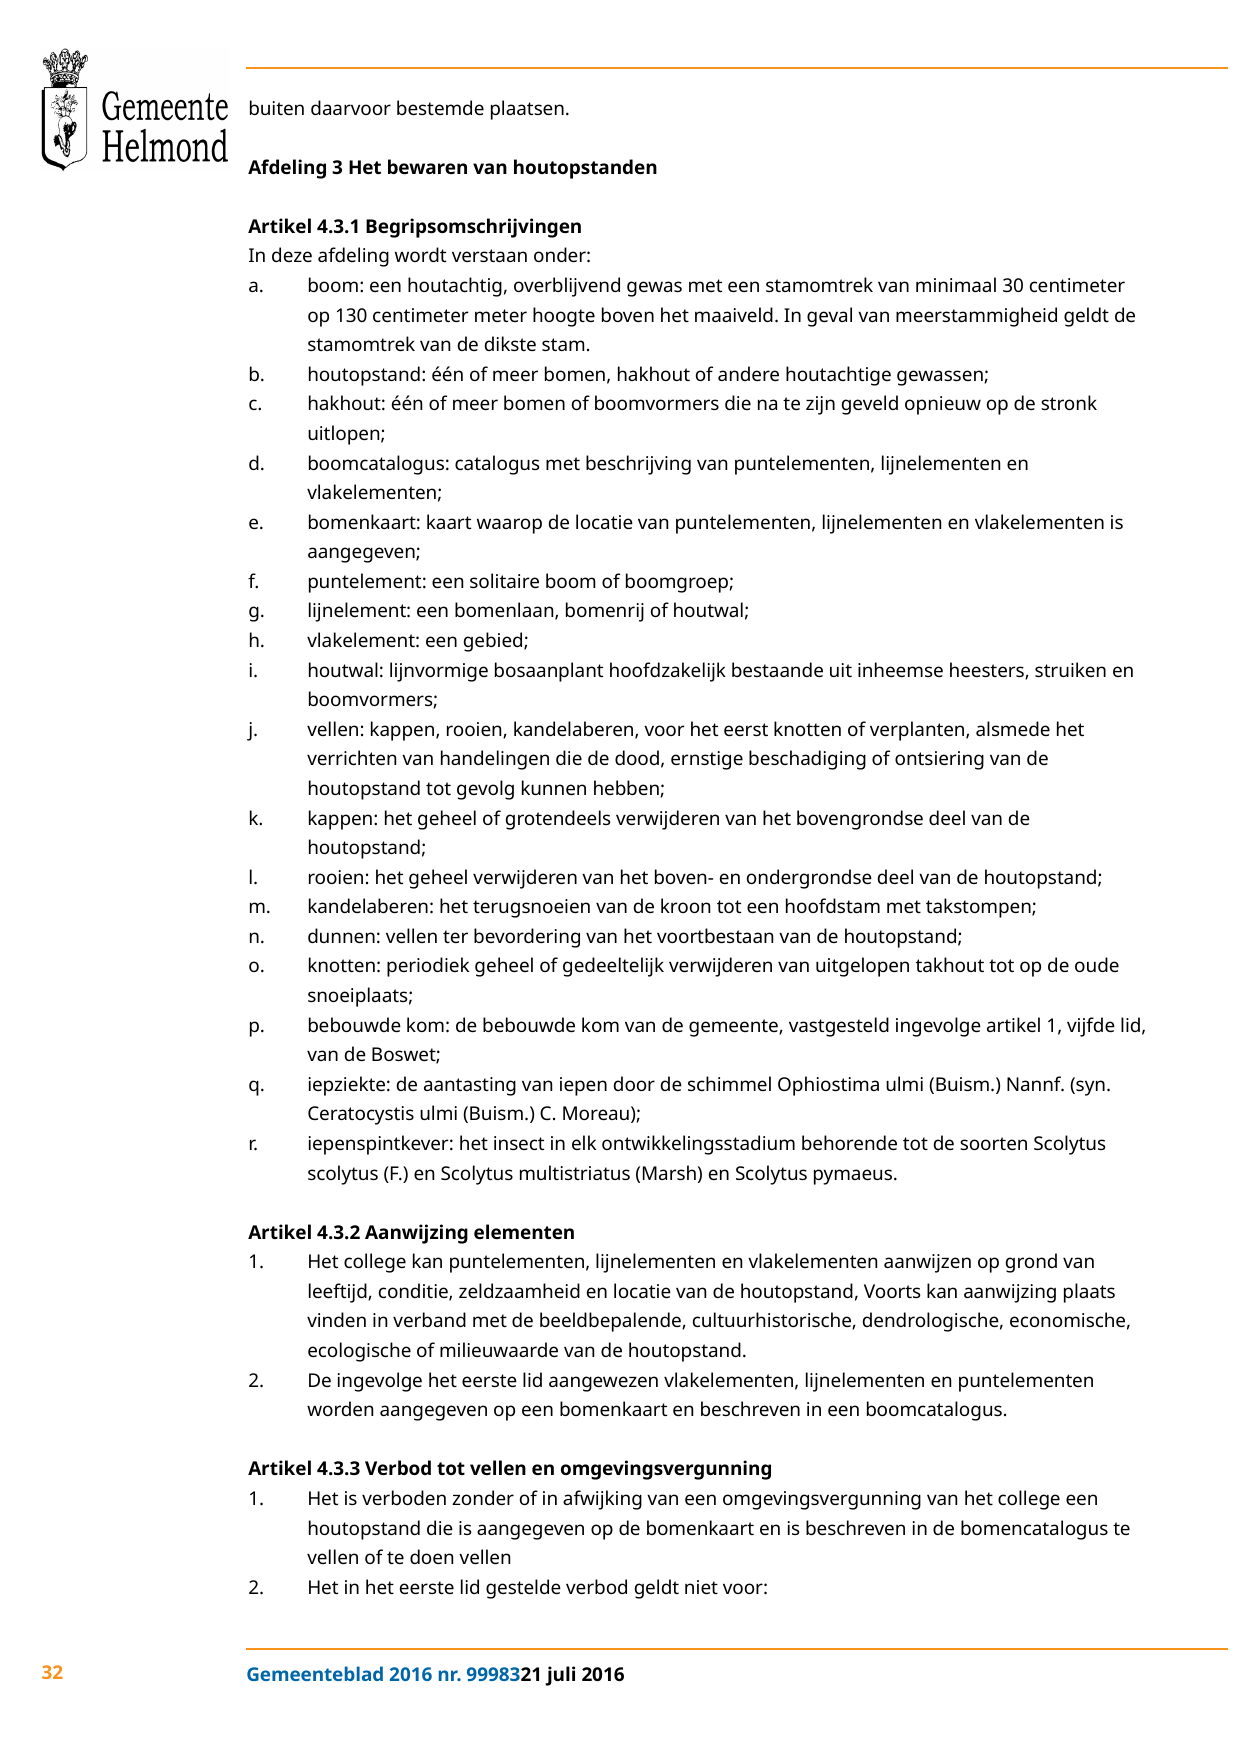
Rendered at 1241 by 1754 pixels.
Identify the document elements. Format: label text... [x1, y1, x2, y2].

list boomcatalogus: catalogus met beschrijving van puntelementen, lijnelementen en vlakelementen; [248, 450, 1152, 505]
list kandelaberen: het terugsnoeien van de kroon tot een hoofdstam met takstompen; [248, 893, 1152, 919]
list bebouwde kom: de bebouwde kom van de gemeente, vastgesteld ingevolge artikel 1, vijfde lid, van de Boswet; [248, 1012, 1152, 1067]
text Artikel 4.3.2 Aanwijzing elementen [248, 1219, 1152, 1245]
list Het in het eerste lid gestelde verbod geldt niet voor: [248, 1574, 1152, 1600]
text buiten daarvoor bestemde plaatsen. [248, 95, 1152, 121]
text In deze afdeling wordt verstaan onder: [248, 243, 1152, 268]
text Afdeling 3 Het bewaren van houtopstanden [248, 154, 1152, 180]
list bomenkaart: kaart waarop de locatie van puntelementen, lijnelementen en vlakelementen is aangegeven; [248, 509, 1152, 564]
list kappen: het geheel of grotendeels verwijderen van het bovengrondse deel van de houtopstand; [248, 805, 1152, 860]
list knotten: periodiek geheel of gedeeltelijk verwijderen van uitgelopen takhout tot op de oude snoeiplaats; [248, 953, 1152, 1008]
list lijnelement: een bomenlaan, bomenrij of houtwal; [248, 598, 1152, 623]
list hakhout: één of meer bomen of boomvormers die na te zijn geveld opnieuw op de stronk uitlopen; [248, 391, 1152, 446]
list vellen: kappen, rooien, kandelaberen, voor het eerst knotten of verplanten, alsmede het verrichten van handelingen die de dood, ernstige beschadiging of ontsiering van de houtopstand tot gevolg kunnen hebben; [248, 716, 1152, 801]
text Artikel 4.3.3 Verbod tot vellen en omgevingsvergunning [248, 1456, 1152, 1481]
list dunnen: vellen ter bevordering van het voortbestaan van de houtopstand; [248, 923, 1152, 949]
text Artikel 4.3.1 Begripsomschrijvingen [248, 213, 1152, 239]
list rooien: het geheel verwijderen van het boven- en ondergrondse deel van de houtopstand; [248, 864, 1152, 890]
picture [41, 47, 231, 172]
list Het college kan puntelementen, lijnelementen en vlakelementen aanwijzen op grond van leeftijd, conditie, zeldzaamheid en locatie van de houtopstand, Voorts kan aanwijzing plaats vinden in verband met de beeldbepalende, cultuurhistorische, dendrologische, economische, ecologische of milieuwaarde van de houtopstand. [248, 1248, 1152, 1363]
list iepziekte: de aantasting van iepen door de schimmel Ophiostima ulmi (Buism.) Nannf. (syn. Ceratocystis ulmi (Buism.) C. Moreau); [248, 1071, 1152, 1126]
list houtwal: lijnvormige bosaanplant hoofdzakelijk bestaande uit inheemse heesters, struiken en boomvormers; [248, 657, 1152, 712]
list houtopstand: één of meer bomen, hakhout of andere houtachtige gewassen; [248, 361, 1152, 387]
list De ingevolge het eerste lid aangewezen vlakelementen, lijnelementen en puntelementen worden aangegeven op een bomenkaart en beschreven in een boomcatalogus. [248, 1367, 1152, 1422]
list vlakelement: een gebied; [248, 627, 1152, 653]
list iepenspintkever: het insect in elk ontwikkelingsstadium behorende tot de soorten Scolytus scolytus (F.) en Scolytus multistriatus (Marsh) en Scolytus pymaeus. [248, 1130, 1152, 1186]
list boom: een houtachtig, overblijvend gewas met een stamomtrek van minimaal 30 centimeter op 130 centimeter meter hoogte boven het maaiveld. In geval van meerstammigheid geldt de stamomtrek van de dikste stam. [248, 272, 1152, 357]
list Het is verboden zonder of in afwijking van een omgevingsvergunning van het college een houtopstand die is aangegeven op de bomenkaart en is beschreven in de bomencatalogus te vellen of te doen vellen [248, 1485, 1152, 1570]
list puntelement: een solitaire boom of boomgroep; [248, 568, 1152, 594]
